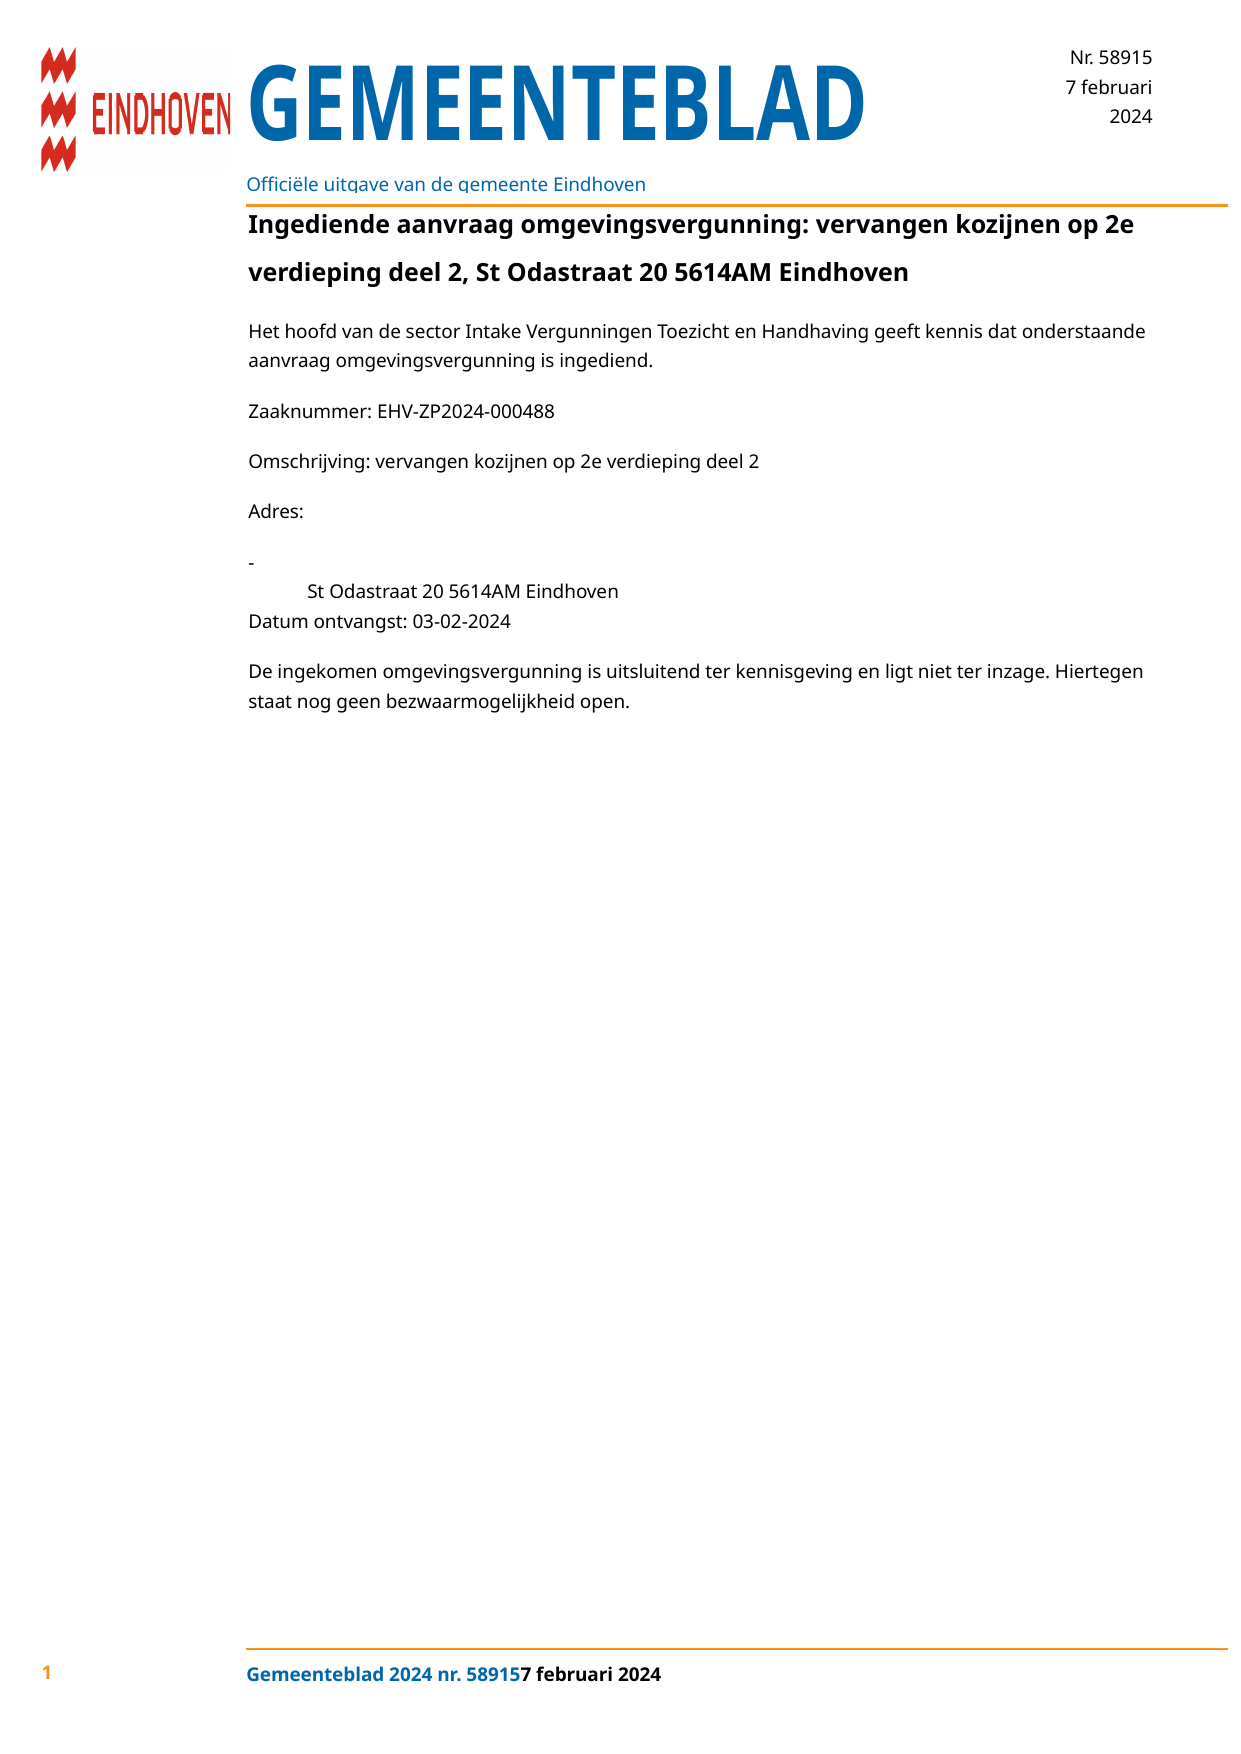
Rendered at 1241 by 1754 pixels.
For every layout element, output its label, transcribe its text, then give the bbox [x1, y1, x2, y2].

text Adres: [248, 499, 1152, 524]
text De ingekomen omgevingsvergunning is uitsluitend ter kennisgeving en ligt niet ter inzage. Hiertegen staat nog geen bezwaarmogelijkheid open. [248, 659, 1152, 714]
picture [41, 47, 231, 172]
text Het hoofd van de sector Intake Vergunningen Toezicht en Handhaving geeft kennis dat onderstaande aanvraag omgevingsvergunning is ingediend. [248, 318, 1152, 373]
list St Odastraat 20 5614AM Eindhoven [248, 579, 1152, 604]
text Omschrijving: vervangen kozijnen op 2e verdieping deel 2 [248, 448, 1152, 474]
text Zaaknummer: EHV-ZP2024-000488 [248, 398, 1152, 424]
text Datum ontvangst: 03-02-2024 [248, 608, 1152, 634]
text Ingediende aanvraag omgevingsvergunning: vervangen kozijnen op 2e verdieping deel 2, St Odastraat 20 5614AM Eindhoven [248, 207, 1152, 288]
